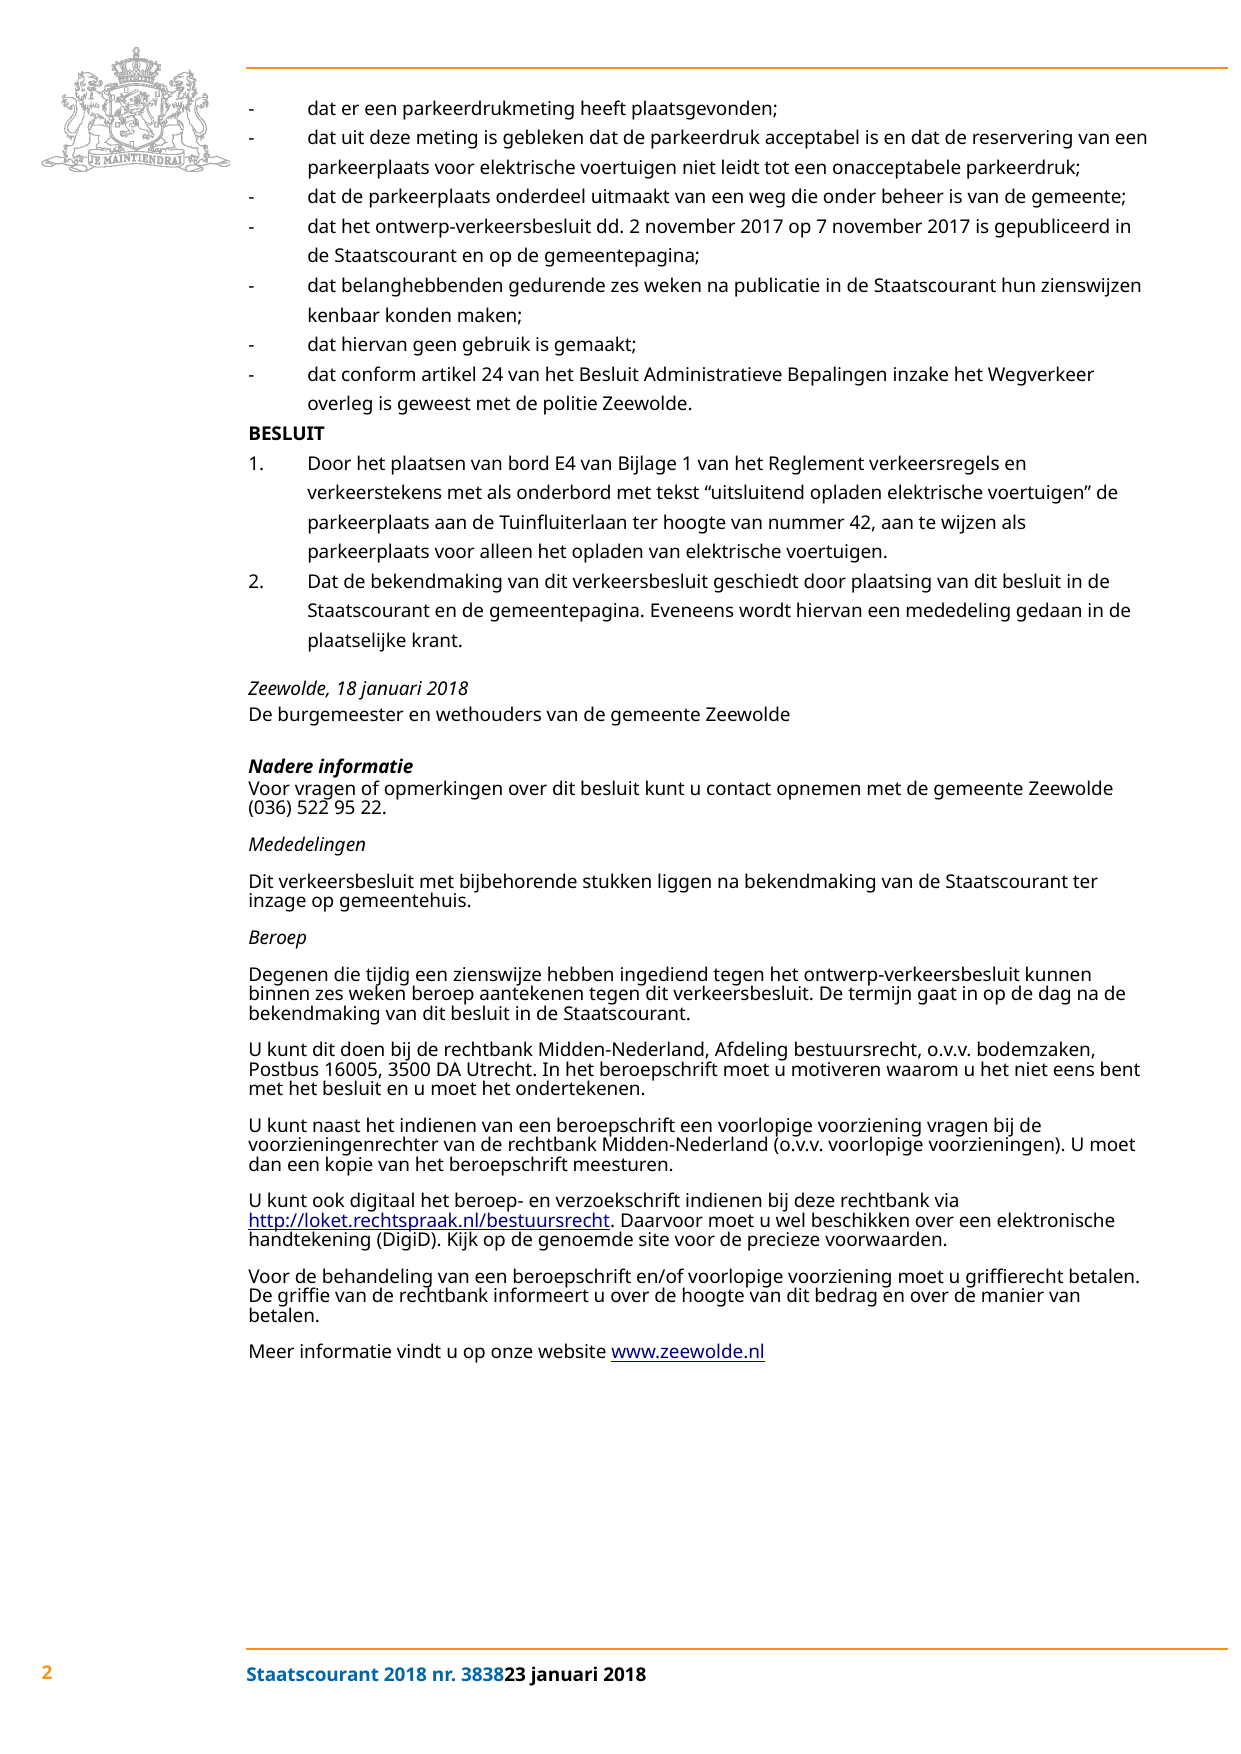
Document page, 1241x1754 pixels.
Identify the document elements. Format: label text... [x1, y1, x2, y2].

text Voor vragen of opmerkingen over dit besluit kunt u contact opnemen met de gemeente Zeewolde (036) 522 95 22. [248, 779, 1152, 818]
list Dat de bekendmaking van dit verkeersbesluit geschiedt door plaatsing van dit besluit in de Staatscourant en de gemeentepagina. Eveneens wordt hiervan een mededeling gedaan in de plaatselijke krant. [248, 568, 1152, 653]
text Beroep [248, 929, 1152, 948]
list Door het plaatsen van bord E4 van Bijlage 1 van het Reglement verkeersregels en verkeerstekens met als onderbord met tekst “uitsluitend opladen elektrische voertuigen” de parkeerplaats aan de Tuinfluiterlaan ter hoogte van nummer 42, aan te wijzen als parkeerplaats voor alleen het opladen van elektrische voertuigen. [248, 450, 1152, 564]
text U kunt dit doen bij de rechtbank Midden-Nederland, Afdeling bestuursrecht, o.v.v. bodemzaken, Postbus 16005, 3500 DA Utrecht. In het beroepschrift moet u motiveren waarom u het niet eens bent met het besluit en u moet het ondertekenen. [248, 1041, 1152, 1099]
list dat de parkeerplaats onderdeel uitmaakt van een weg die onder beheer is van de gemeente; [248, 183, 1152, 209]
text Voor de behandeling van een beroepschrift en/of voorlopige voorziening moet u griffierecht betalen. De griffie van de rechtbank informeert u over de hoogte van dit bedrag en over de manier van betalen. [248, 1268, 1152, 1326]
text Nadere informatie [248, 754, 1152, 779]
list dat er een parkeerdrukmeting heeft plaatsgevonden; [248, 95, 1152, 121]
list dat uit deze meting is gebleken dat de parkeerdruk acceptabel is en dat de reservering van een parkeerplaats voor elektrische voertuigen niet leidt tot een onacceptabele parkeerdruk; [248, 124, 1152, 180]
text Zeewolde, 18 januari 2018 [248, 675, 1152, 701]
text Degenen die tijdig een zienswijze hebben ingediend tegen het ontwerp-verkeersbesluit kunnen binnen zes weken beroep aantekenen tegen dit verkeersbesluit. De termijn gaat in op de dag na de bekendmaking van dit besluit in de Staatscourant. [248, 966, 1152, 1024]
text BESLUIT [248, 420, 1152, 446]
picture [41, 47, 231, 172]
list dat belanghebbenden gedurende zes weken na publicatie in de Staatscourant hun zienswijzen kenbaar konden maken; [248, 272, 1152, 328]
text Dit verkeersbesluit met bijbehorende stukken liggen na bekendmaking van de Staatscourant ter inzage op gemeentehuis. [248, 873, 1152, 911]
text U kunt naast het indienen van een beroepschrift een voorlopige voorziening vragen bij de voorzieningenrechter van de rechtbank Midden-Nederland (o.v.v. voorlopige voorzieningen). U moet dan een kopie van het beroepschrift meesturen. [248, 1117, 1152, 1175]
list dat het ontwerp-verkeersbesluit dd. 2 november 2017 op 7 november 2017 is gepubliceerd in de Staatscourant en op de gemeentepagina; [248, 213, 1152, 268]
text Meer informatie vindt u op onze website www.zeewolde.nl [248, 1343, 1152, 1363]
text Mededelingen [248, 836, 1152, 855]
text U kunt ook digitaal het beroep- en verzoekschrift indienen bij deze rechtbank via http://loket.rechtspraak.nl/bestuursrecht. Daarvoor moet u wel beschikken over een elektronische handtekening (DigiD). Kijk op de genoemde site voor de precieze voorwaarden. [248, 1192, 1152, 1250]
list dat hiervan geen gebruik is gemaakt; [248, 331, 1152, 357]
list dat conform artikel 24 van het Besluit Administratieve Bepalingen inzake het Wegverkeer overleg is geweest met de politie Zeewolde. [248, 361, 1152, 416]
text De burgemeester en wethouders van de gemeente Zeewolde [248, 701, 1152, 727]
